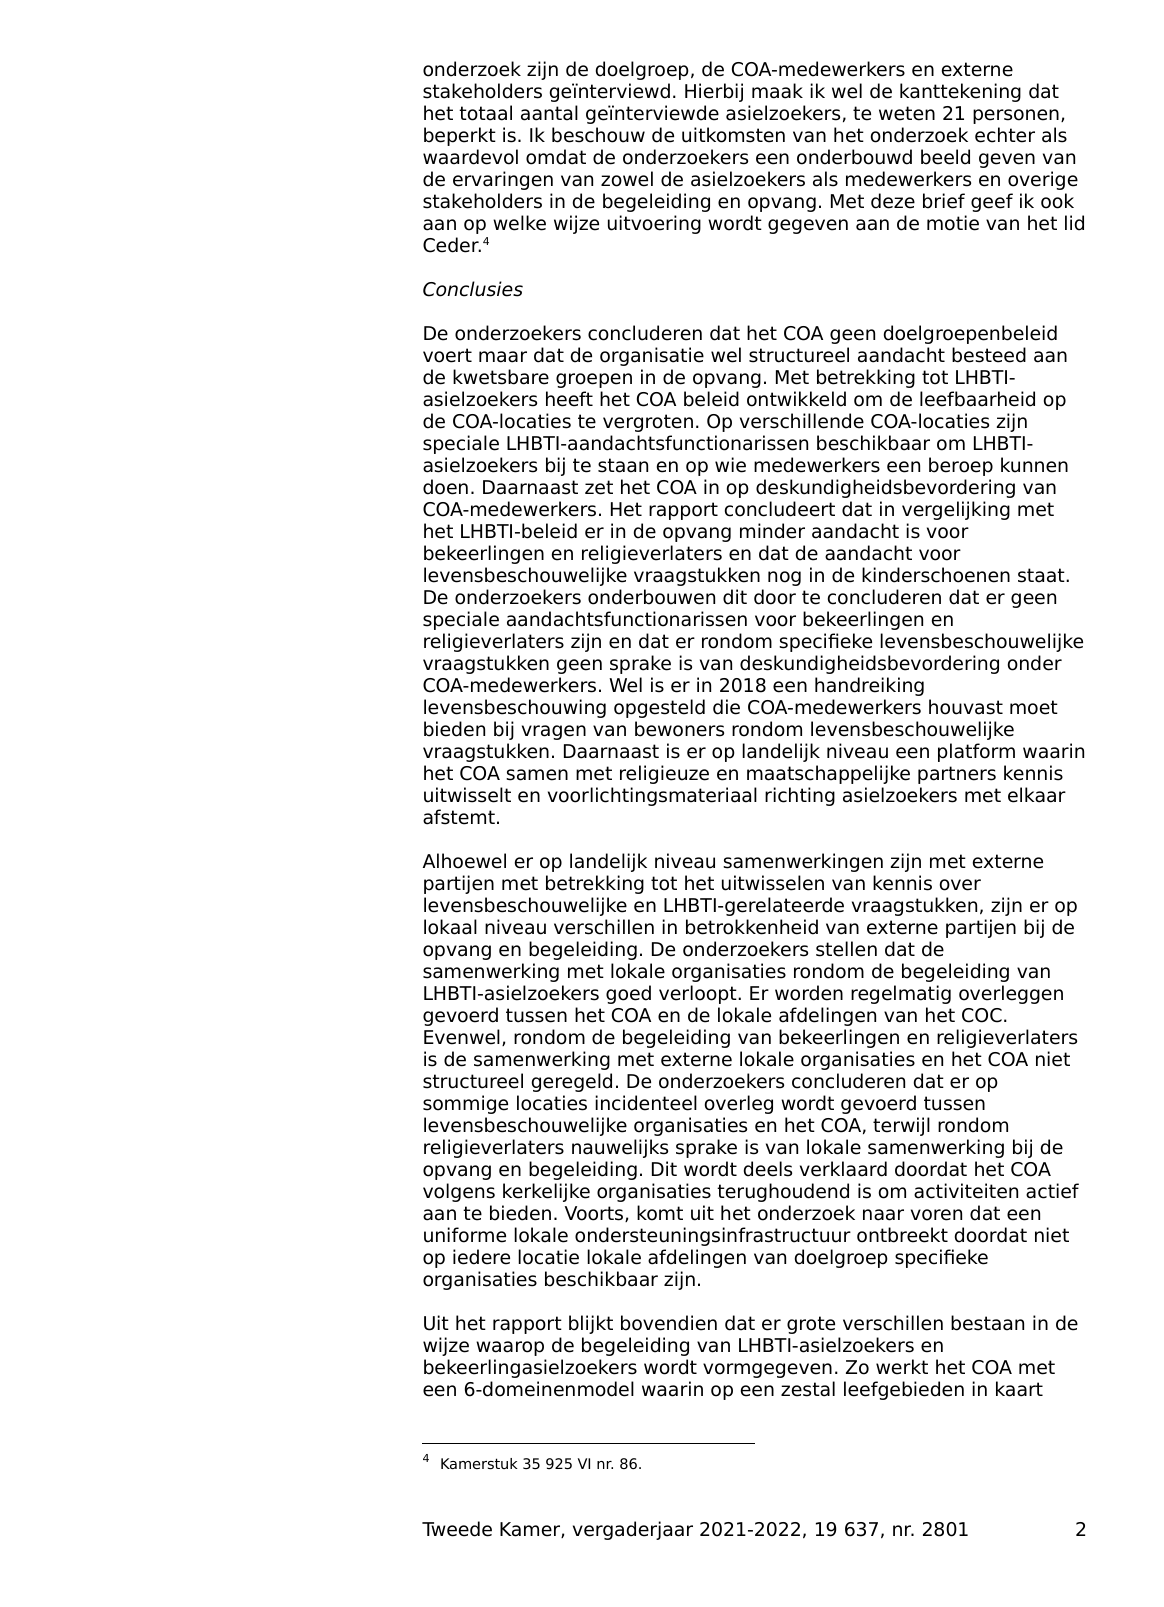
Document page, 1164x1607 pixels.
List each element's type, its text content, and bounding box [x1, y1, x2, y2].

subtitle Conclusies [422, 279, 1087, 301]
text onderzoek zijn de doelgroep, de COA-medewerkers en externe stakeholders geïnterviewd. Hierbij maak ik wel de kanttekening dat het totaal aantal geïnterviewde asielzoekers, te weten 21 personen, beperkt is. Ik beschouw de uitkomsten van het onderzoek echter als waardevol omdat de onderzoekers een onderbouwd beeld geven van de ervaringen van zowel de asielzoekers als medewerkers en overige stakeholders in de begeleiding en opvang. Met deze brief geef ik ook aan op welke wijze uitvoering wordt gegeven aan de motie van het lid Ceder. [422, 59, 1087, 257]
text De onderzoekers concluderen dat het COA geen doelgroepenbeleid voert maar dat de organisatie wel structureel aandacht besteed aan de kwetsbare groepen in de opvang. Met betrekking tot LHBTI-asielzoekers heeft het COA beleid ontwikkeld om de leefbaarheid op de COA-locaties te vergroten. Op verschillende COA-locaties zijn speciale LHBTI-aandachtsfunctionarissen beschikbaar om LHBTI-asielzoekers bij te staan en op wie medewerkers een beroep kunnen doen. Daarnaast zet het COA in op deskundigheidsbevordering van COA-medewerkers. Het rapport concludeert dat in vergelijking met het LHBTI-beleid er in de opvang minder aandacht is voor bekeerlingen en religieverlaters en dat de aandacht voor levensbeschouwelijke vraagstukken nog in de kinderschoenen staat. De onderzoekers onderbouwen dit door te concluderen dat er geen speciale aandachtsfunctionarissen voor bekeerlingen en religieverlaters zijn en dat er rondom specifieke levensbeschouwelijke vraagstukken geen sprake is van deskundigheidsbevordering onder COA-medewerkers. Wel is er in 2018 een handreiking levensbeschouwing opgesteld die COA-medewerkers houvast moet bieden bij vragen van bewoners rondom levensbeschouwelijke vraagstukken. Daarnaast is er op landelijk niveau een platform waarin het COA samen met religieuze en maatschappelijke partners kennis uitwisselt en voorlichtingsmateriaal richting asielzoekers met elkaar afstemt. [422, 323, 1087, 829]
text Kamerstuk 35 925 VI nr. 86. [422, 1452, 1087, 1474]
text Uit het rapport blijkt bovendien dat er grote verschillen bestaan in de wijze waarop de begeleiding van LHBTI-asielzoekers en bekeerlingasielzoekers wordt vormgegeven. Zo werkt het COA met een 6-domeinenmodel waarin op een zestal leefgebieden in kaart [422, 1313, 1087, 1401]
text Alhoewel er op landelijk niveau samenwerkingen zijn met externe partijen met betrekking tot het uitwisselen van kennis over levensbeschouwelijke en LHBTI-gerelateerde vraagstukken, zijn er op lokaal niveau verschillen in betrokkenheid van externe partijen bij de opvang en begeleiding. De onderzoekers stellen dat de samenwerking met lokale organisaties rondom de begeleiding van LHBTI-asielzoekers goed verloopt. Er worden regelmatig overleggen gevoerd tussen het COA en de lokale afdelingen van het COC. Evenwel, rondom de begeleiding van bekeerlingen en religieverlaters is de samenwerking met externe lokale organisaties en het COA niet structureel geregeld. De onderzoekers concluderen dat er op sommige locaties incidenteel overleg wordt gevoerd tussen levensbeschouwelijke organisaties en het COA, terwijl rondom religieverlaters nauwelijks sprake is van lokale samenwerking bij de opvang en begeleiding. Dit wordt deels verklaard doordat het COA volgens kerkelijke organisaties terughoudend is om activiteiten actief aan te bieden. Voorts, komt uit het onderzoek naar voren dat een uniforme lokale ondersteuningsinfrastructuur ontbreekt doordat niet op iedere locatie lokale afdelingen van doelgroep specifieke organisaties beschikbaar zijn. [422, 851, 1087, 1291]
